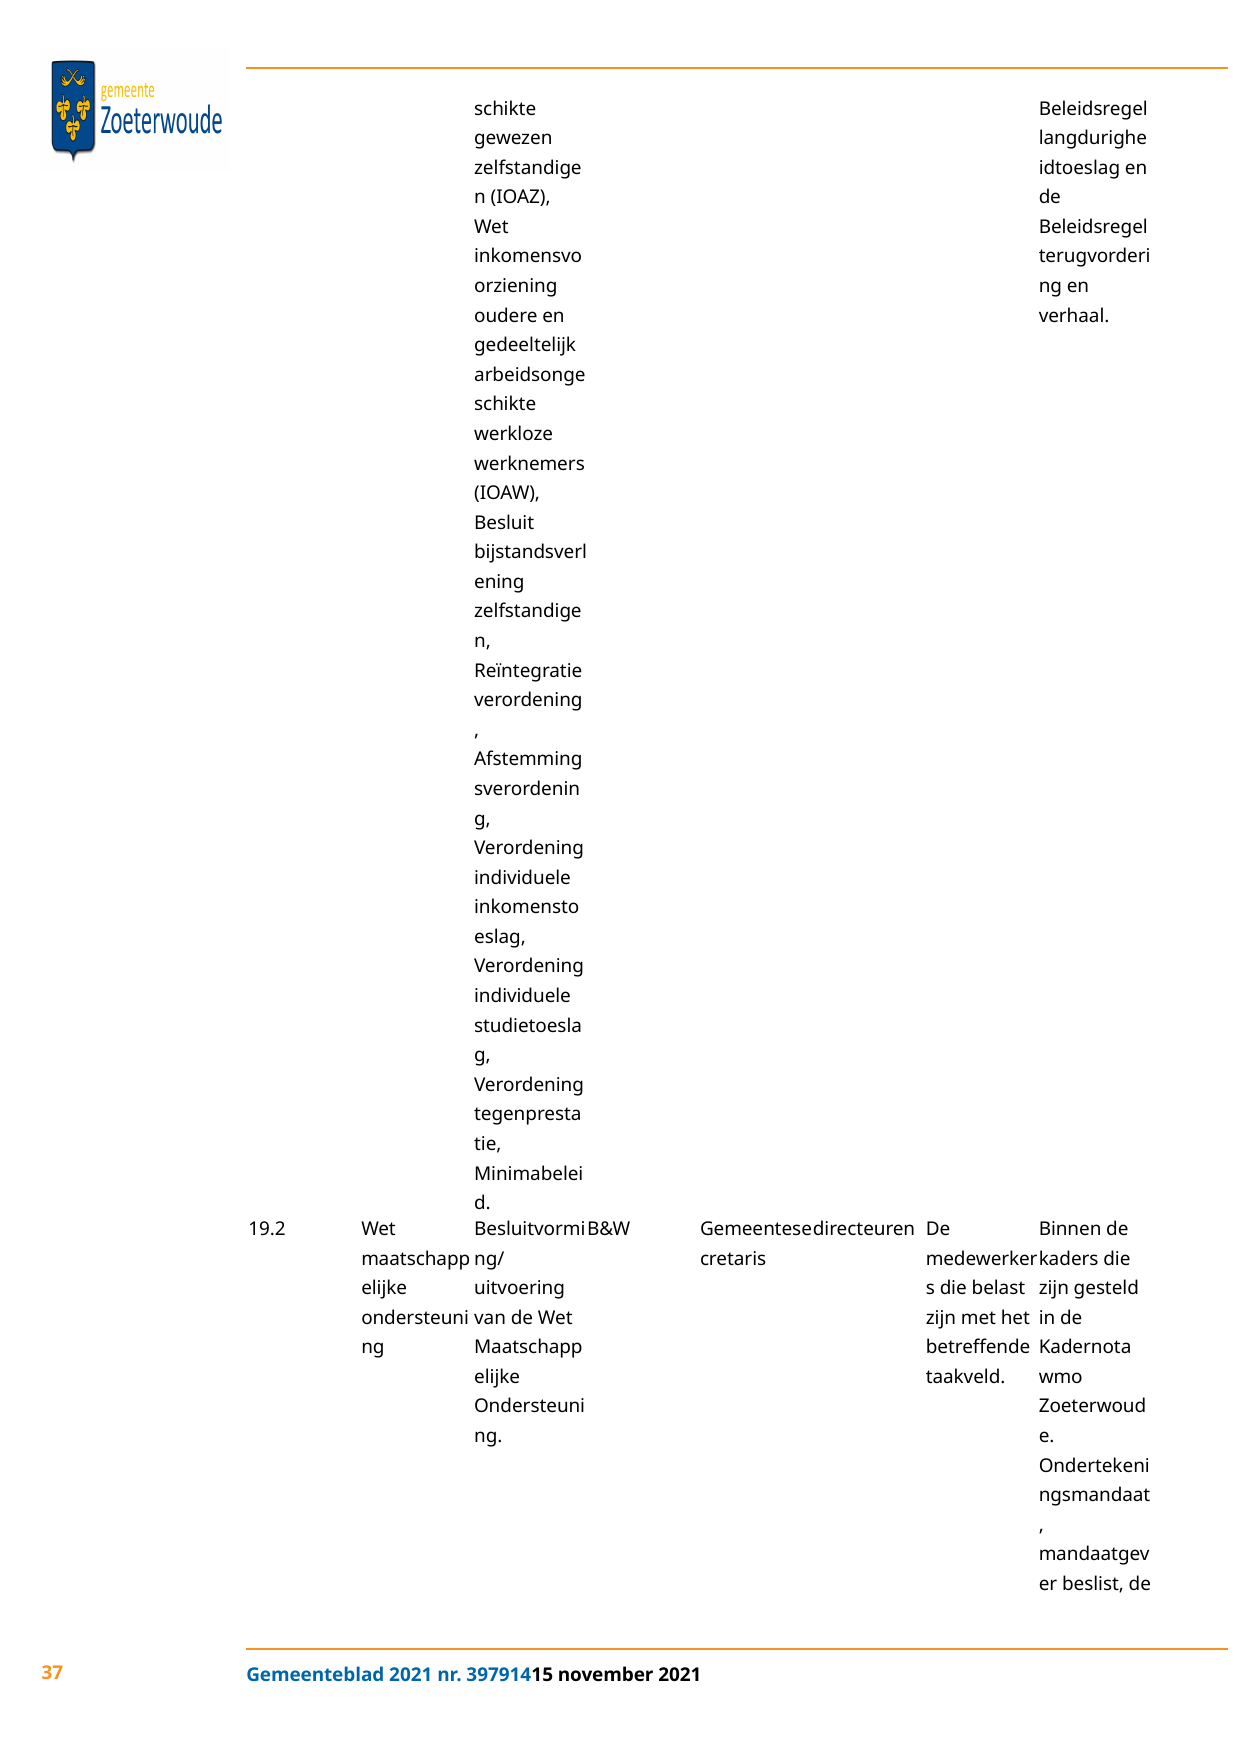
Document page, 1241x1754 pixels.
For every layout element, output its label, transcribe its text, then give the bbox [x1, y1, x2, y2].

table_cell [361, 95, 474, 1215]
table_cell [248, 95, 361, 1215]
picture [41, 47, 231, 172]
table_cell Wet maatschappelijke ondersteuning [361, 1215, 474, 1596]
table_cell [813, 95, 926, 1215]
table_cell De medewerkers die belast zijn met het betreffende taakveld. [926, 1215, 1038, 1596]
table_cell Beleidsregel langdurigheidtoeslag en de Beleidsregel terugvordering en verhaal. [1039, 95, 1152, 1215]
table_cell directeuren [813, 1215, 926, 1596]
table_cell 19.2 [248, 1215, 361, 1596]
table_cell Gemeentesecretaris [700, 1215, 813, 1596]
table_cell Binnen de kaders die zijn gesteld in de Kadernota wmo Zoeterwoude. Ondertekeningsmandaat, mandaatgever beslist, de [1039, 1215, 1152, 1596]
table_cell [926, 95, 1038, 1215]
table_cell [700, 95, 813, 1215]
table_cell B&W [587, 1215, 700, 1596]
table_cell [587, 95, 700, 1215]
table_cell Besluitvorming/uitvoering van de Wet Maatschappelijke Ondersteuning. [474, 1215, 587, 1596]
table_cell schikte gewezen zelfstandigen (IOAZ), Wet inkomensvoorziening oudere en gedeeltelijk arbeidsongeschikte werkloze werknemers (IOAW), Besluit bijstandsverlening zelfstandigen, Reïntegratieverordening, Afstemmingsverordening, Verordening individuele inkomenstoeslag, Verordening individuele studietoeslag, Verordening tegenprestatie, Minimabeleid. [474, 95, 587, 1215]
